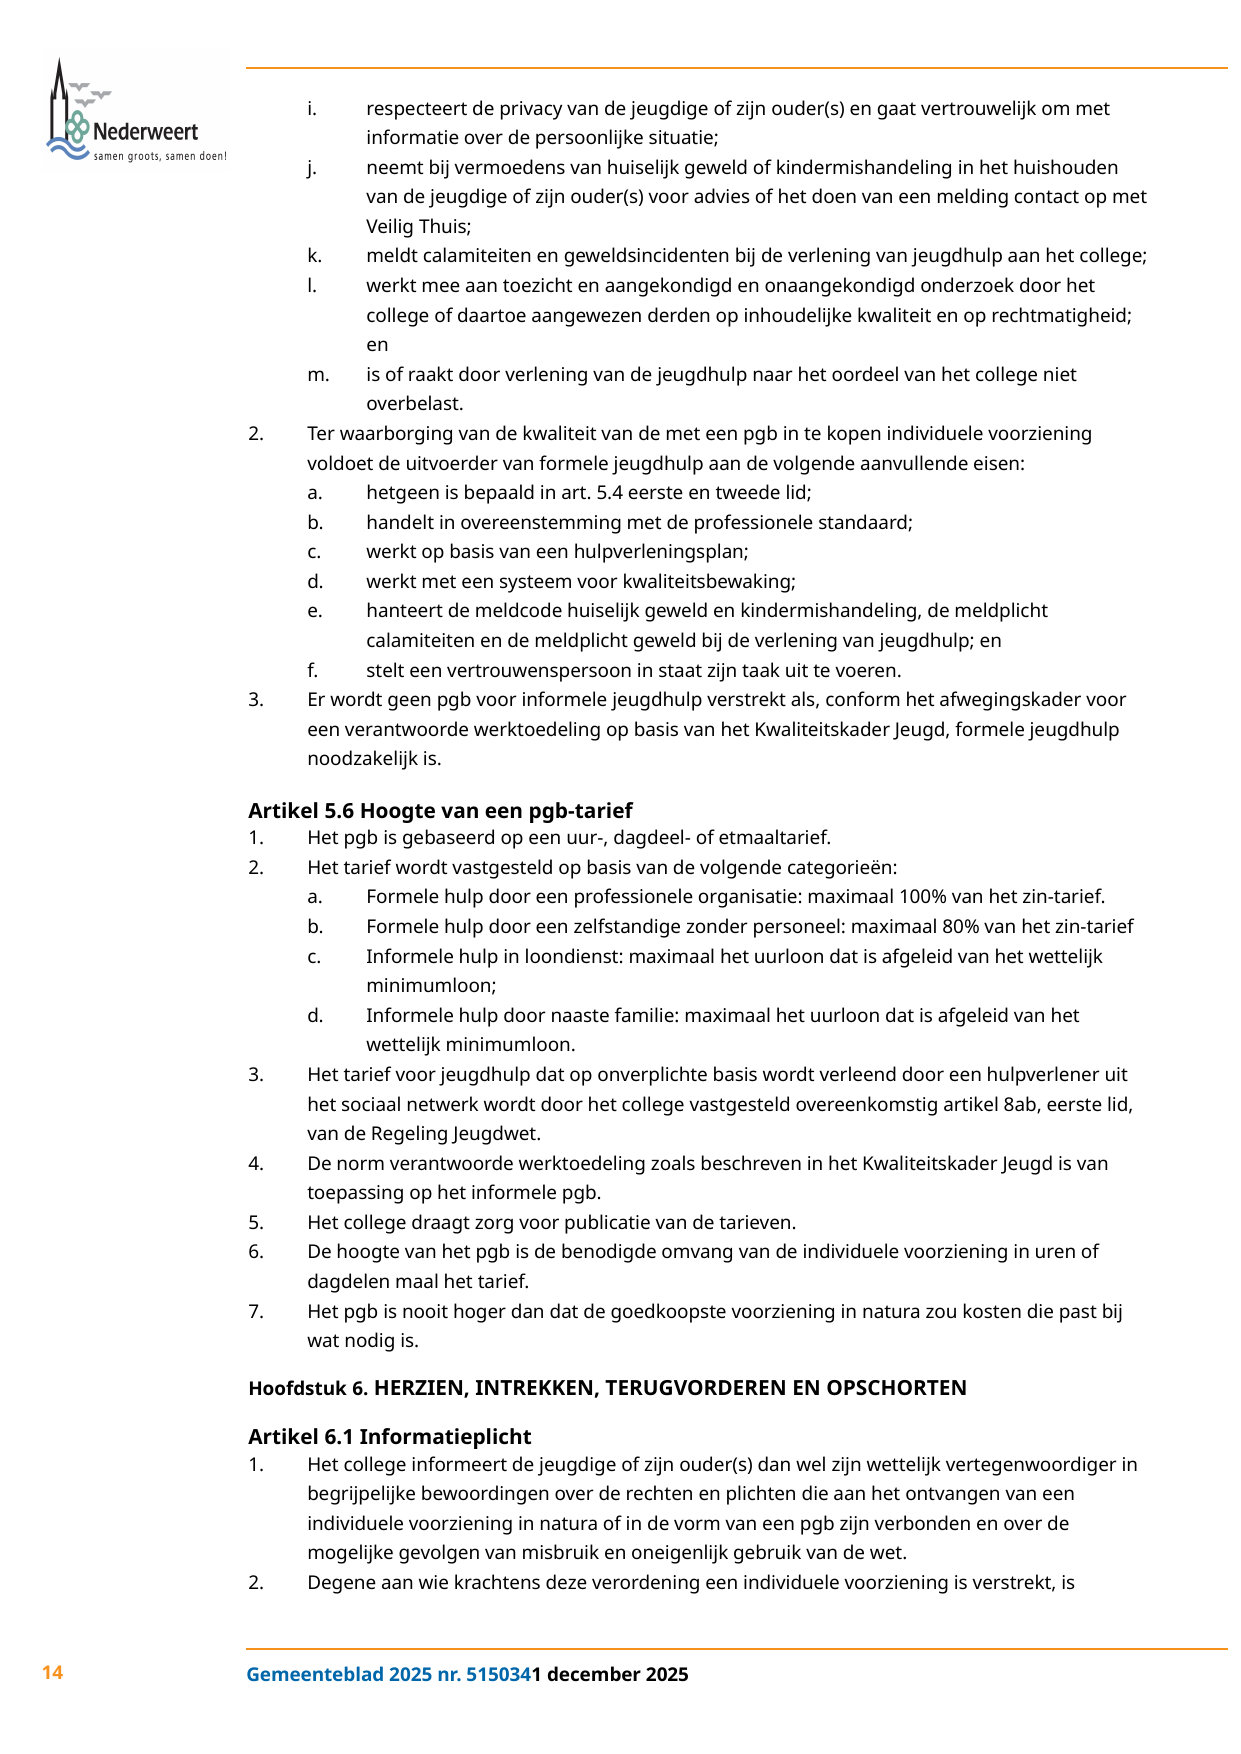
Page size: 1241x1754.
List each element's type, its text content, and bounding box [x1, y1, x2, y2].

list Formele hulp door een zelfstandige zonder personeel: maximaal 80% van het zin-tarief [307, 913, 1152, 939]
list respecteert de privacy van de jeugdige of zijn ouder(s) en gaat vertrouwelijk om met informatie over de persoonlijke situatie; [307, 95, 1152, 150]
list Informele hulp door naaste familie: maximaal het uurloon dat is afgeleid van het wettelijk minimumloon. [307, 1002, 1152, 1057]
list is of raakt door verlening van de jeugdhulp naar het oordeel van het college niet overbelast. [307, 361, 1152, 416]
list handelt in overeenstemming met de professionele standaard; [307, 509, 1152, 535]
list Het pgb is nooit hoger dan dat de goedkoopste voorziening in natura zou kosten die past bij wat nodig is. [248, 1298, 1152, 1353]
list stelt een vertrouwenspersoon in staat zijn taak uit te voeren. [307, 657, 1152, 683]
list Het tarief wordt vastgesteld op basis van de volgende categorieën: [248, 854, 1152, 880]
list De hoogte van het pgb is de benodigde omvang van de individuele voorziening in uren of dagdelen maal het tarief. [248, 1239, 1152, 1294]
text Artikel 6.1 Informatieplicht [248, 1422, 1152, 1451]
list Degene aan wie krachtens deze verordening een individuele voorziening is verstrekt, is [248, 1569, 1152, 1595]
list Het tarief voor jeugdhulp dat op onverplichte basis wordt verleend door een hulpverlener uit het sociaal netwerk wordt door het college vastgesteld overeenkomstig artikel 8ab, eerste lid, van de Regeling Jeugdwet. [248, 1061, 1152, 1146]
list hetgeen is bepaald in art. 5.4 eerste en tweede lid; [307, 479, 1152, 505]
list Formele hulp door een professionele organisatie: maximaal 100% van het zin-tarief. [307, 884, 1152, 909]
list werkt mee aan toezicht en aangekondigd en onaangekondigd onderzoek door het college of daartoe aangewezen derden op inhoudelijke kwaliteit en op rechtmatigheid; en [307, 272, 1152, 357]
picture [41, 47, 231, 172]
list werkt op basis van een hulpverleningsplan; [307, 538, 1152, 564]
list Ter waarborging van de kwaliteit van de met een pgb in te kopen individuele voorziening voldoet de uitvoerder van formele jeugdhulp aan de volgende aanvullende eisen: [248, 420, 1152, 476]
list neemt bij vermoedens van huiselijk geweld of kindermishandeling in het huishouden van de jeugdige of zijn ouder(s) voor advies of het doen van een melding contact op met Veilig Thuis; [307, 154, 1152, 239]
list Informele hulp in loondienst: maximaal het uurloon dat is afgeleid van het wettelijk minimumloon; [307, 943, 1152, 998]
text Artikel 5.6 Hoogte van een pgb-tarief [248, 796, 1152, 824]
list werkt met een systeem voor kwaliteitsbewaking; [307, 568, 1152, 594]
list meldt calamiteiten en geweldsincidenten bij de verlening van jeugdhulp aan het college; [307, 243, 1152, 268]
text Hoofdstuk 6. HERZIEN, INTREKKEN, TERUGVORDEREN EN OPSCHORTEN [248, 1373, 1152, 1401]
list De norm verantwoorde werktoedeling zoals beschreven in het Kwaliteitskader Jeugd is van toepassing op het informele pgb. [248, 1150, 1152, 1205]
list Het pgb is gebaseerd op een uur-, dagdeel- of etmaaltarief. [248, 824, 1152, 850]
list Het college draagt zorg voor publicatie van de tarieven. [248, 1209, 1152, 1235]
list Het college informeert de jeugdige of zijn ouder(s) dan wel zijn wettelijk vertegenwoordiger in begrijpelijke bewoordingen over de rechten en plichten die aan het ontvangen van een individuele voorziening in natura of in de vorm van een pgb zijn verbonden en over de mogelijke gevolgen van misbruik en oneigenlijk gebruik van de wet. [248, 1451, 1152, 1565]
list Er wordt geen pgb voor informele jeugdhulp verstrekt als, conform het afwegingskader voor een verantwoorde werktoedeling op basis van het Kwaliteitskader Jeugd, formele jeugdhulp noodzakelijk is. [248, 686, 1152, 771]
list hanteert de meldcode huiselijk geweld en kindermishandeling, de meldplicht calamiteiten en de meldplicht geweld bij de verlening van jeugdhulp; en [307, 598, 1152, 653]
